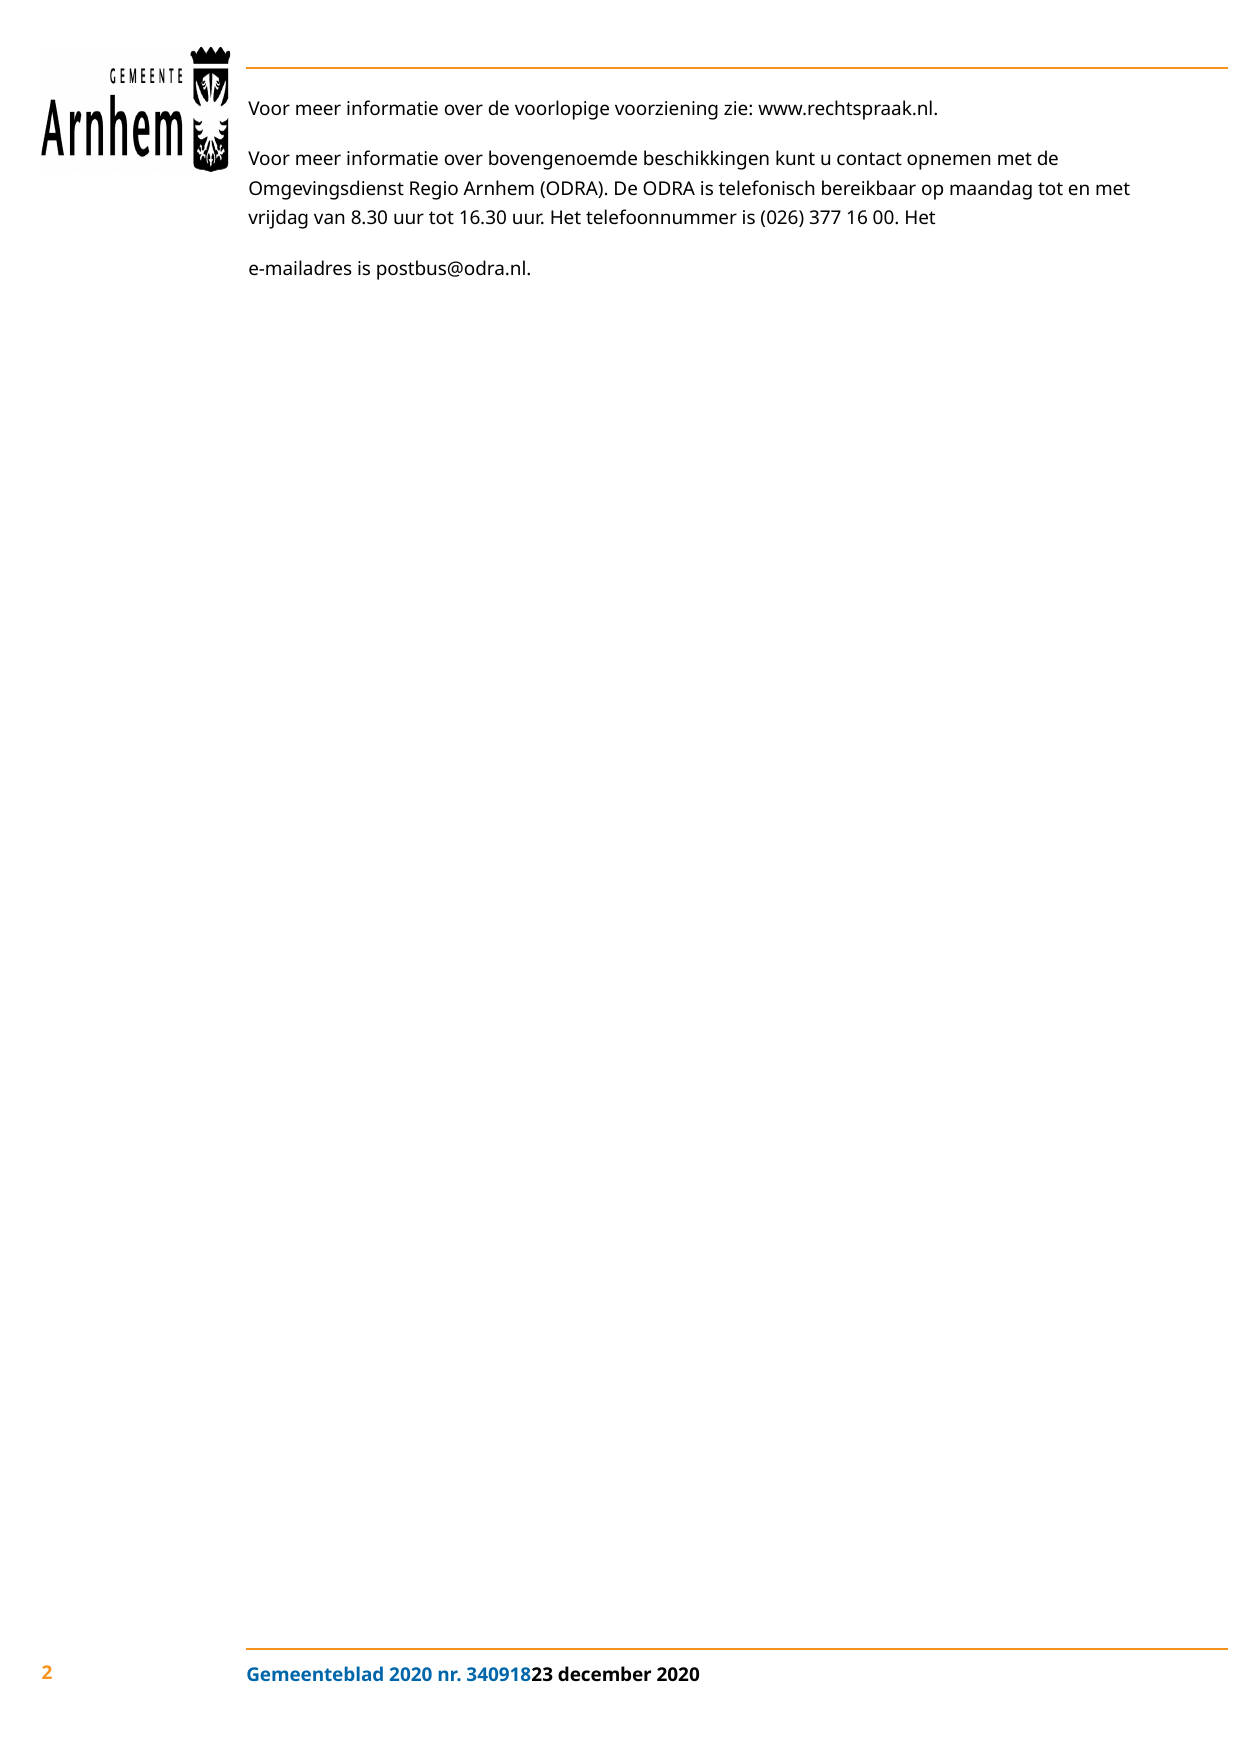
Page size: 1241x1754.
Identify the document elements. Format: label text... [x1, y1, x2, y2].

text Voor meer informatie over bovengenoemde beschikkingen kunt u contact opnemen met de Omgevingsdienst Regio Arnhem (ODRA). De ODRA is telefonisch bereikbaar op maandag tot en met vrijdag van 8.30 uur tot 16.30 uur. Het telefoonnummer is (026) 377 16 00. Het [248, 145, 1152, 230]
text e-mailadres is postbus@odra.nl. [248, 255, 1152, 281]
picture [41, 47, 231, 172]
text Voor meer informatie over de voorlopige voorziening zie: www.rechtspraak.nl. [248, 95, 1152, 121]
